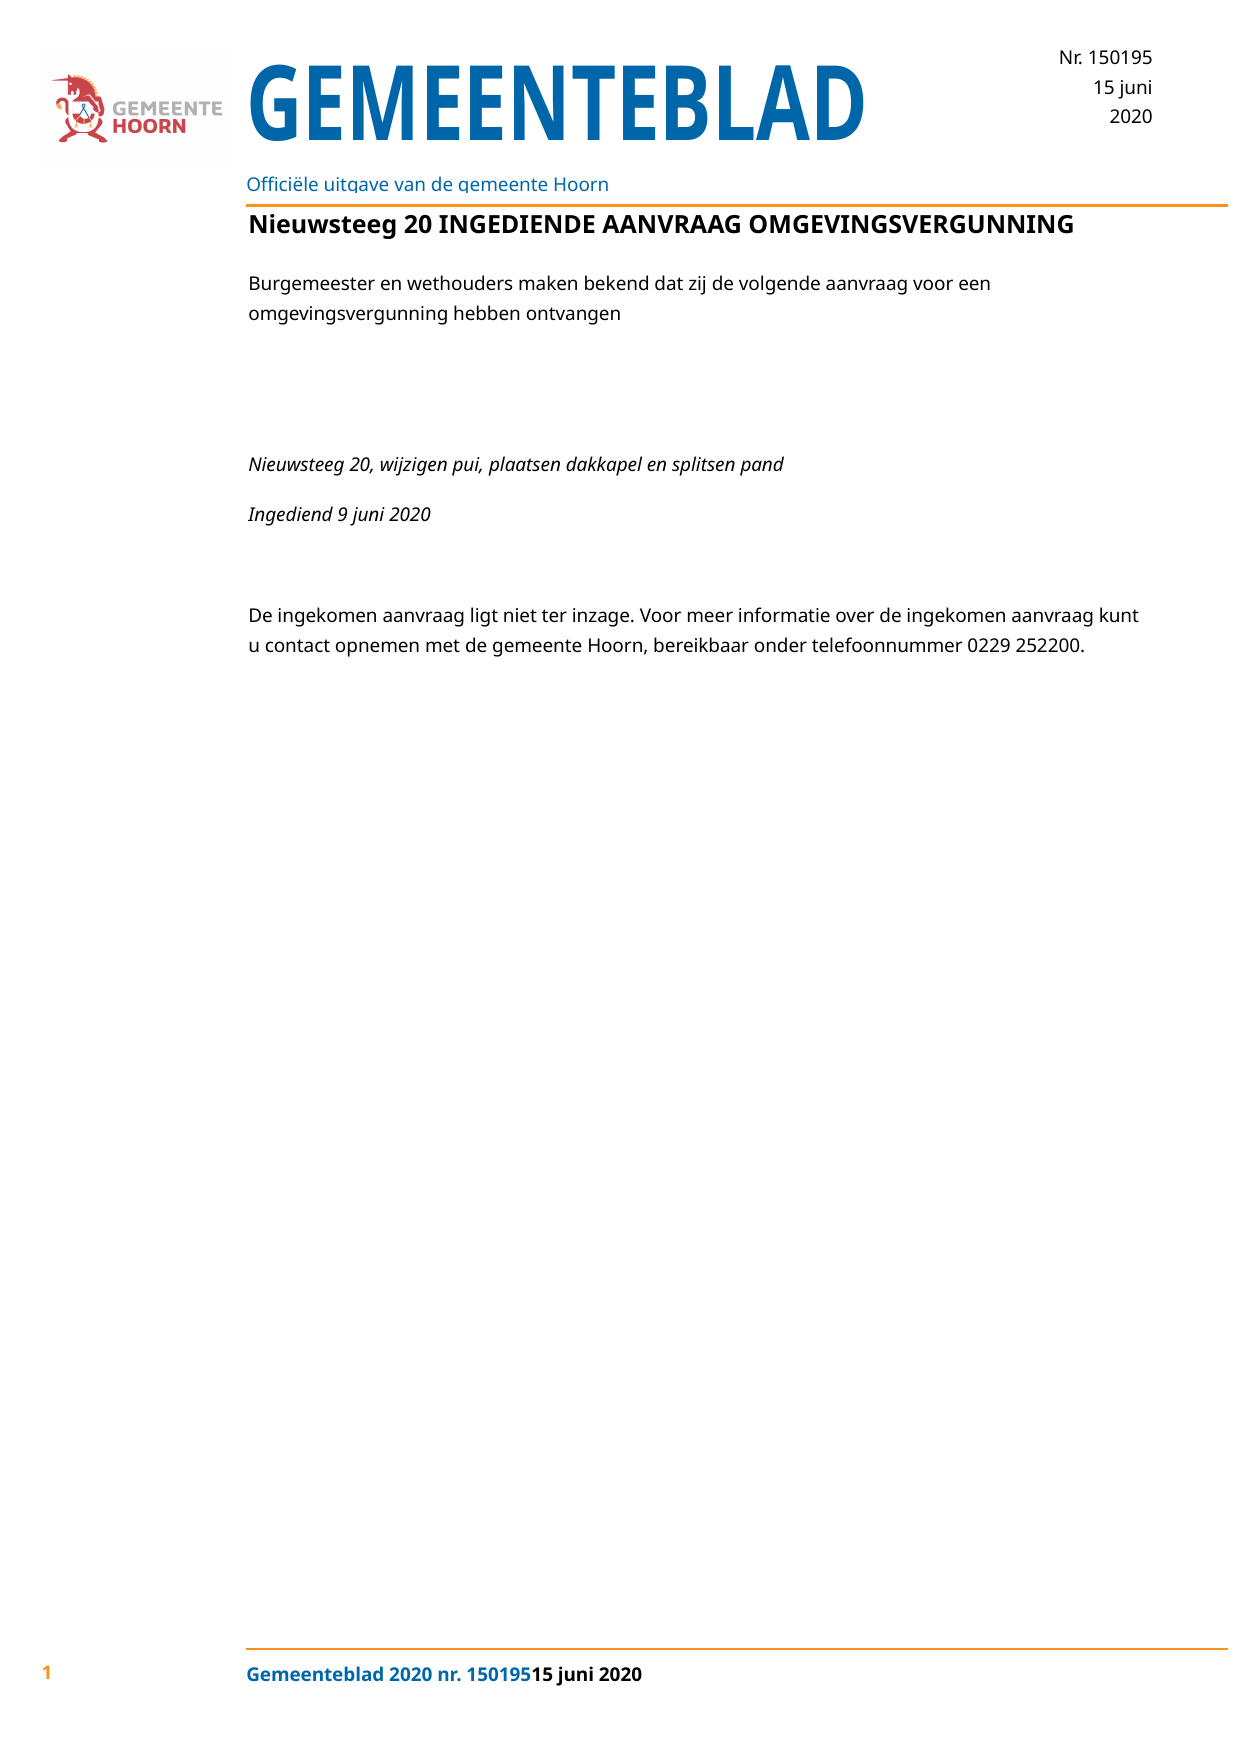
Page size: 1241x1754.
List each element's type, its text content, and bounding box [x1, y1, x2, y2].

text Nieuwsteeg 20, wijzigen pui, plaatsen dakkapel en splitsen pand [248, 451, 1152, 477]
text De ingekomen aanvraag ligt niet ter inzage. Voor meer informatie over de ingekomen aanvraag kunt u contact opnemen met de gemeente Hoorn, bereikbaar onder telefoonnummer 0229 252200. [248, 602, 1152, 658]
text Nieuwsteeg 20 INGEDIENDE AANVRAAG OMGEVINGSVERGUNNING [248, 207, 1152, 241]
text Burgemeester en wethouders maken bekend dat zij de volgende aanvraag voor een omgevingsvergunning hebben ontvangen [248, 270, 1152, 326]
text Ingediend 9 juni 2020 [248, 502, 1152, 527]
picture [41, 47, 231, 172]
